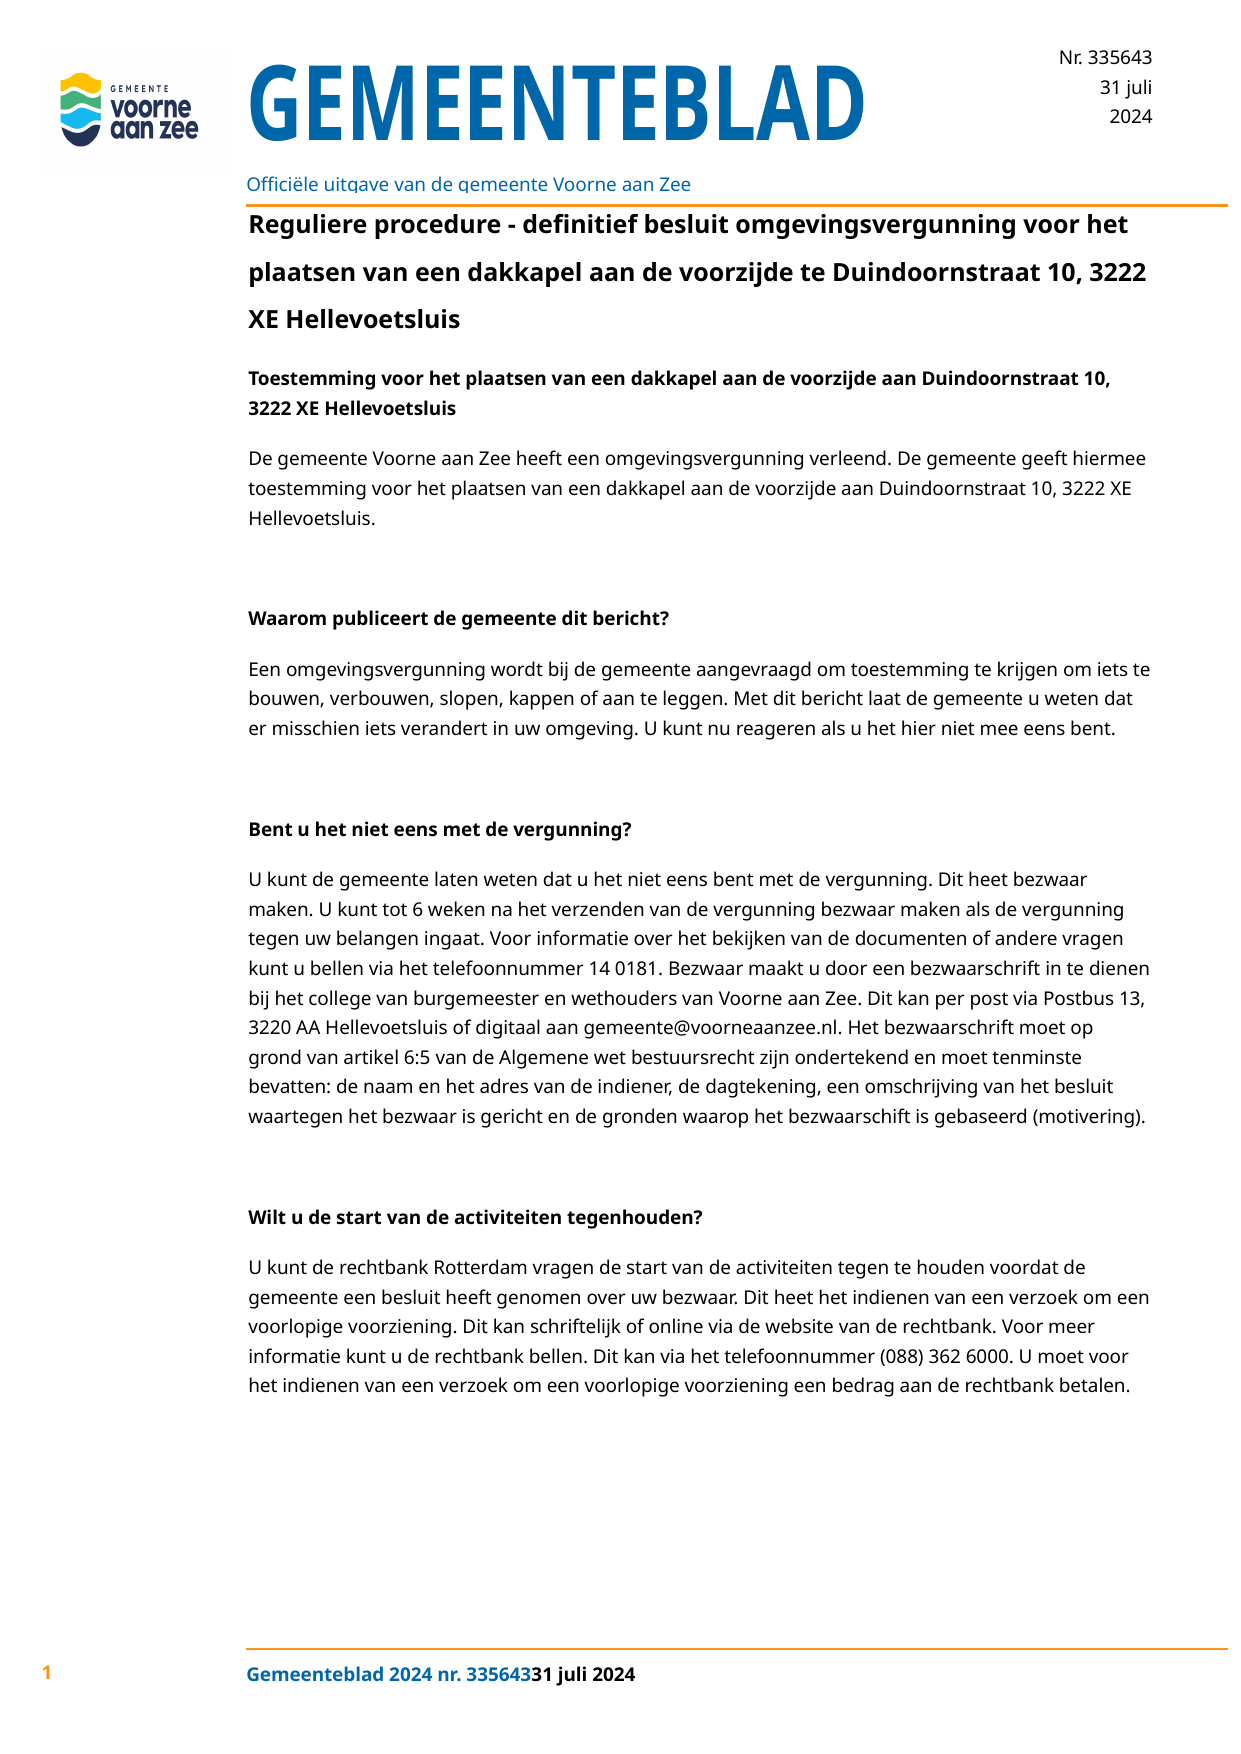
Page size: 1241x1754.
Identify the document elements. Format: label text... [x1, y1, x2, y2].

text De gemeente Voorne aan Zee heeft een omgevingsvergunning verleend. De gemeente geeft hiermee toestemming voor het plaatsen van een dakkapel aan de voorzijde aan Duindoornstraat 10, 3222 XE Hellevoetsluis. [248, 446, 1152, 530]
text U kunt de rechtbank Rotterdam vragen de start van de activiteiten tegen te houden voordat de gemeente een besluit heeft genomen over uw bezwaar. Dit heet het indienen van een verzoek om een voorlopige voorziening. Dit kan schriftelijk of online via de website van de rechtbank. Voor meer informatie kunt u de rechtbank bellen. Dit kan via het telefoonnummer (088) 362 6000. U moet voor het indienen van een verzoek om een voorlopige voorziening een bedrag aan de rechtbank betalen. [248, 1254, 1152, 1398]
text Een omgevingsvergunning wordt bij de gemeente aangevraagd om toestemming te krijgen om iets te bouwen, verbouwen, slopen, kappen of aan te leggen. Met dit bericht laat de gemeente u weten dat er misschien iets verandert in uw omgeving. U kunt nu reageren als u het hier niet mee eens bent. [248, 656, 1152, 741]
text Wilt u de start van de activiteiten tegenhouden? [248, 1204, 1152, 1229]
text Reguliere procedure - definitief besluit omgevingsvergunning voor het plaatsen van een dakkapel aan de voorzijde te Duindoornstraat 10, 3222 XE Hellevoetsluis [248, 207, 1152, 336]
picture [41, 47, 231, 172]
text Toestemming voor het plaatsen van een dakkapel aan de voorzijde aan Duindoornstraat 10, 3222 XE Hellevoetsluis [248, 366, 1152, 421]
text Bent u het niet eens met de vergunning? [248, 816, 1152, 842]
text Waarom publiceert de gemeente dit bericht? [248, 606, 1152, 631]
text U kunt de gemeente laten weten dat u het niet eens bent met de vergunning. Dit heet bezwaar maken. U kunt tot 6 weken na het verzenden van de vergunning bezwaar maken als de vergunning tegen uw belangen ingaat. Voor informatie over het bekijken van de documenten of andere vragen kunt u bellen via het telefoonnummer 14 0181. Bezwaar maakt u door een bezwaarschrift in te dienen bij het college van burgemeester en wethouders van Voorne aan Zee. Dit kan per post via Postbus 13, 3220 AA Hellevoetsluis of digitaal aan gemeente@voorneaanzee.nl. Het bezwaarschrift moet op grond van artikel 6:5 van de Algemene wet bestuursrecht zijn ondertekend en moet tenminste bevatten: de naam en het adres van de indiener, de dagtekening, een omschrijving van het besluit waartegen het bezwaar is gericht en de gronden waarop het bezwaarschift is gebaseerd (motivering). [248, 866, 1152, 1129]
